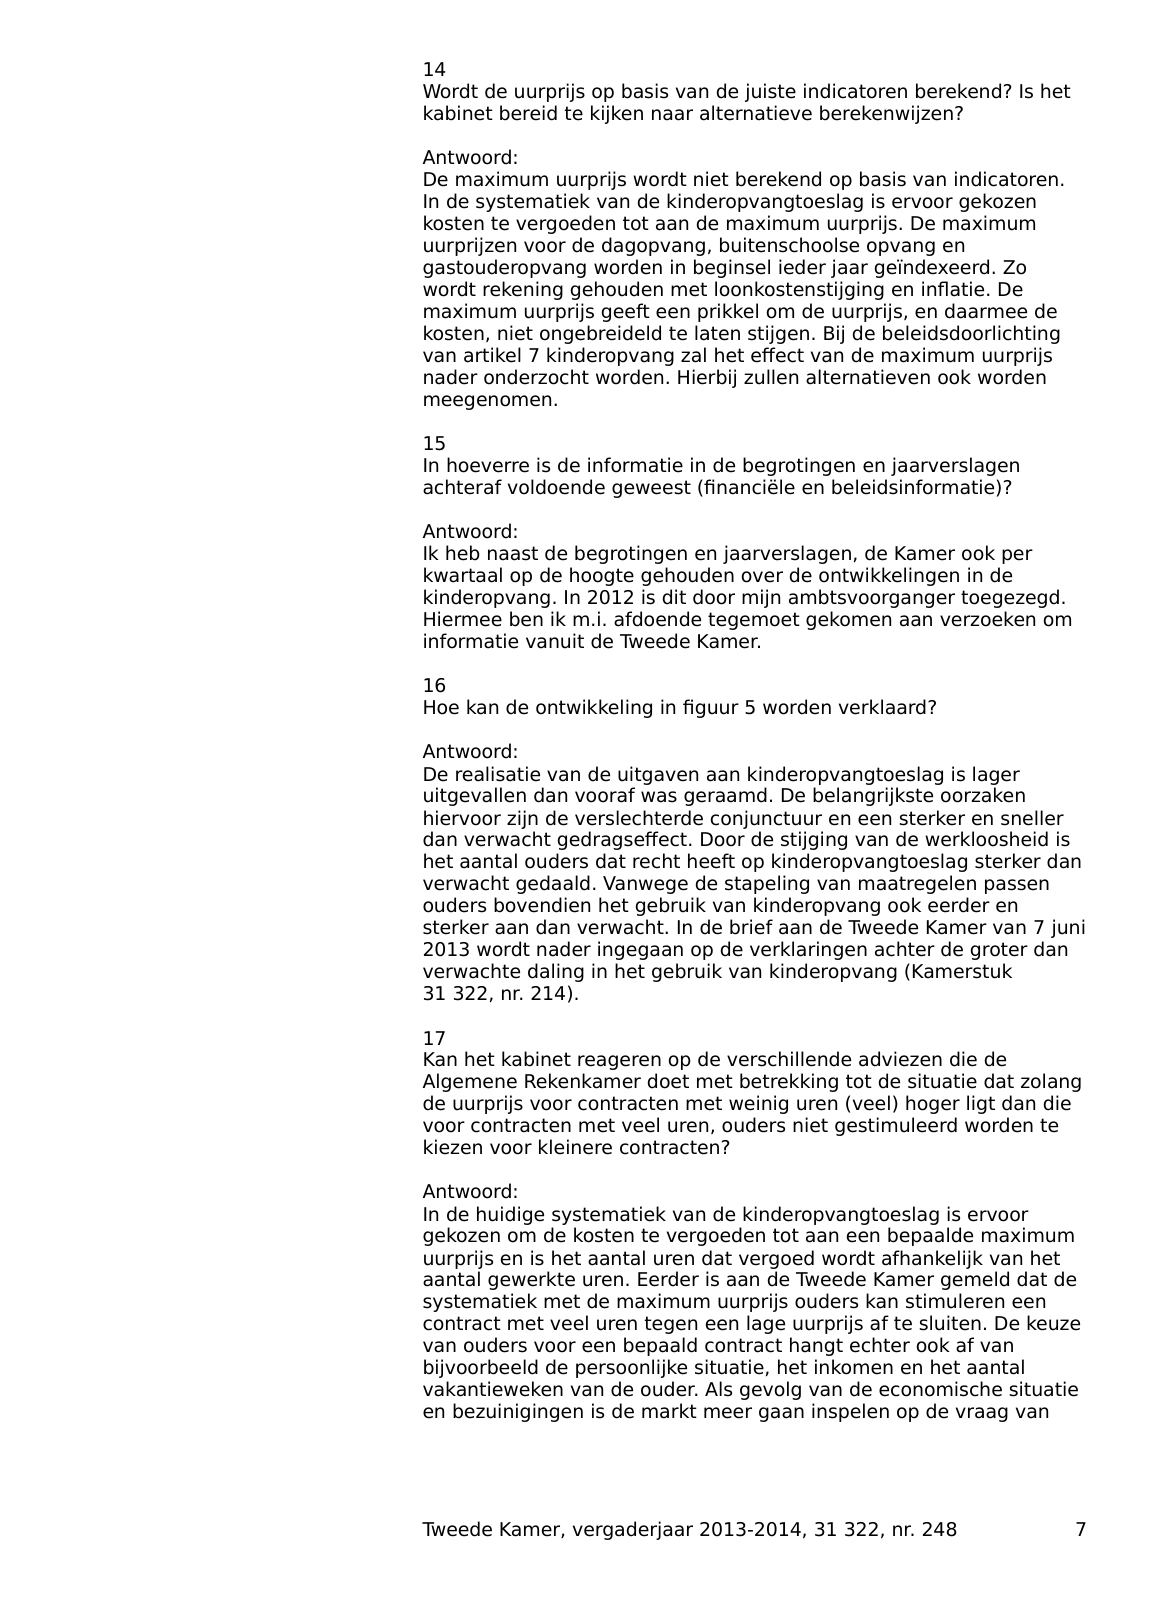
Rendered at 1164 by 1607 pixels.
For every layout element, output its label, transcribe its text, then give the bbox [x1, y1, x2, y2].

text Ik heb naast de begrotingen en jaarverslagen, de Kamer ook per kwartaal op de hoogte gehouden over de ontwikkelingen in de kinderopvang. In 2012 is dit door mijn ambtsvoorganger toegezegd. Hiermee ben ik m.i. afdoende tegemoet gekomen aan verzoeken om informatie vanuit de Tweede Kamer. [422, 543, 1087, 653]
text 17 [422, 1027, 1087, 1049]
text Antwoord: [422, 1181, 1087, 1203]
text 15 [422, 433, 1087, 455]
text In hoeverre is de informatie in de begrotingen en jaarverslagen achteraf voldoende geweest (financiële en beleidsinformatie)? [422, 455, 1087, 499]
text Kan het kabinet reageren op de verschillende adviezen die de Algemene Rekenkamer doet met betrekking tot de situatie dat zolang de uurprijs voor contracten met weinig uren (veel) hoger ligt dan die voor contracten met veel uren, ouders niet gestimuleerd worden te kiezen voor kleinere contracten? [422, 1049, 1087, 1159]
text De maximum uurprijs wordt niet berekend op basis van indicatoren. In de systematiek van de kinderopvangtoeslag is ervoor gekozen kosten te vergoeden tot aan de maximum uurprijs. De maximum uurprijzen voor de dagopvang, buitenschoolse opvang en gastouderopvang worden in beginsel ieder jaar geïndexeerd. Zo wordt rekening gehouden met loonkostenstijging en inflatie. De maximum uurprijs geeft een prikkel om de uurprijs, en daarmee de kosten, niet ongebreideld te laten stijgen. Bij de beleidsdoorlichting van artikel 7 kinderopvang zal het effect van de maximum uurprijs nader onderzocht worden. Hierbij zullen alternatieven ook worden meegenomen. [422, 169, 1087, 411]
text In de huidige systematiek van de kinderopvangtoeslag is ervoor gekozen om de kosten te vergoeden tot aan een bepaalde maximum uurprijs en is het aantal uren dat vergoed wordt afhankelijk van het aantal gewerkte uren. Eerder is aan de Tweede Kamer gemeld dat de systematiek met de maximum uurprijs ouders kan stimuleren een contract met veel uren tegen een lage uurprijs af te sluiten. De keuze van ouders voor een bepaald contract hangt echter ook af van bijvoorbeeld de persoonlijke situatie, het inkomen en het aantal vakantieweken van de ouder. Als gevolg van de economische situatie en bezuinigingen is de markt meer gaan inspelen op de vraag van [422, 1203, 1087, 1423]
text 16 [422, 675, 1087, 697]
text Hoe kan de ontwikkeling in figuur 5 worden verklaard? [422, 697, 1087, 719]
text Wordt de uurprijs op basis van de juiste indicatoren berekend? Is het kabinet bereid te kijken naar alternatieve berekenwijzen? [422, 81, 1087, 125]
text 14 [422, 59, 1087, 81]
text Antwoord: [422, 741, 1087, 763]
text Antwoord: [422, 147, 1087, 169]
text De realisatie van de uitgaven aan kinderopvangtoeslag is lager uitgevallen dan vooraf was geraamd. De belangrijkste oorzaken hiervoor zijn de verslechterde conjunctuur en een sterker en sneller dan verwacht gedragseffect. Door de stijging van de werkloosheid is het aantal ouders dat recht heeft op kinderopvangtoeslag sterker dan verwacht gedaald. Vanwege de stapeling van maatregelen passen ouders bovendien het gebruik van kinderopvang ook eerder en sterker aan dan verwacht. In de brief aan de Tweede Kamer van 7 juni 2013 wordt nader ingegaan op de verklaringen achter de groter dan verwachte daling in het gebruik van kinderopvang (Kamerstuk 31 322, nr. 214). [422, 763, 1087, 1005]
text Antwoord: [422, 521, 1087, 543]
